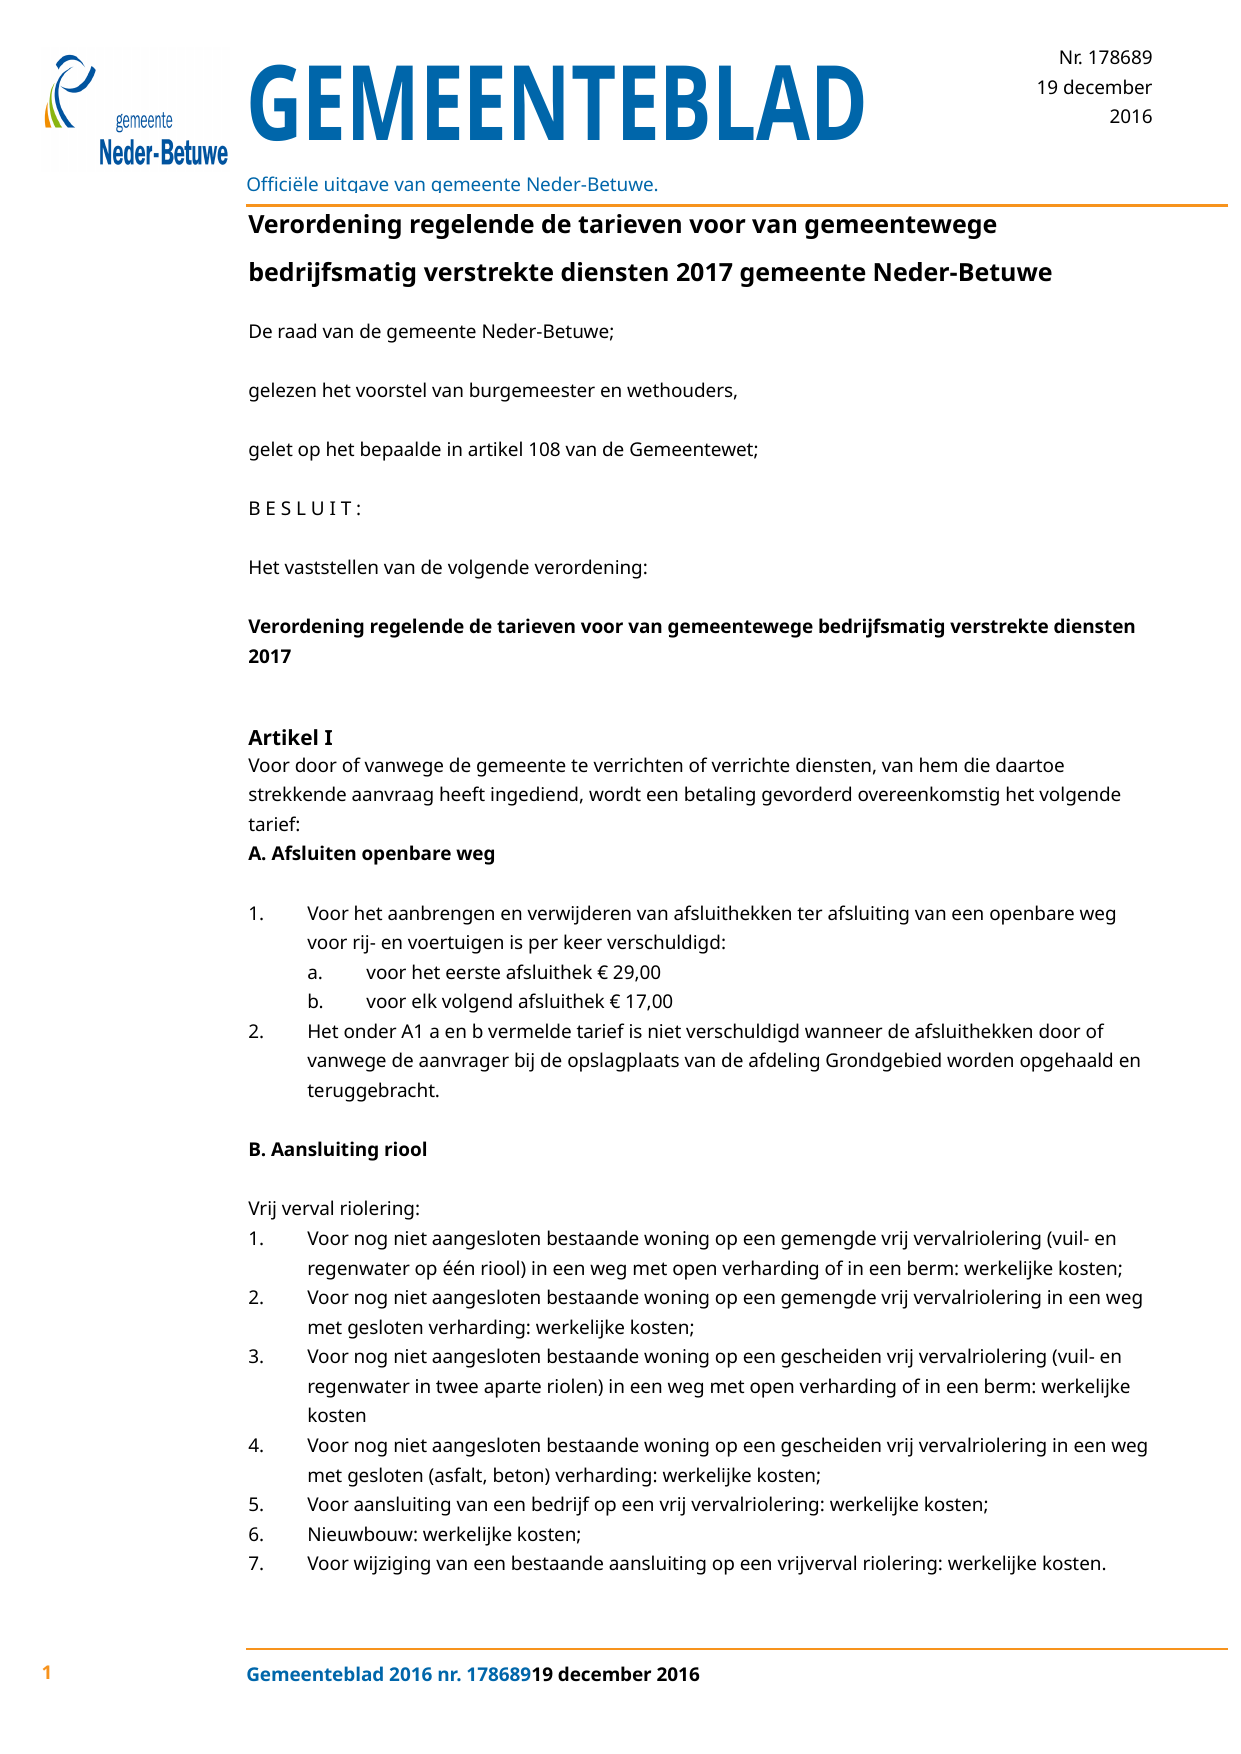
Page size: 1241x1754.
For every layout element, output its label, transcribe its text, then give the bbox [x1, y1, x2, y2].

text B E S L U I T : [248, 495, 1152, 521]
list Voor het aanbrengen en verwijderen van afsluithekken ter afsluiting van een openbare weg voor rij- en voertuigen is per keer verschuldigd: [248, 900, 1152, 955]
list Het onder A1 a en b vermelde tarief is niet verschuldigd wanneer de afsluithekken door of vanwege de aanvrager bij de opslagplaats van de afdeling Grondgebied worden opgehaald en teruggebracht. [248, 1018, 1152, 1103]
text A. Afsluiten openbare weg [248, 841, 1152, 866]
list Nieuwbouw: werkelijke kosten; [248, 1521, 1152, 1547]
text Verordening regelende de tarieven voor van gemeentewege bedrijfsmatig verstrekte diensten 2017 [248, 614, 1152, 669]
list Voor wijziging van een bestaande aansluiting op een vrijverval riolering: werkelijke kosten. [248, 1551, 1152, 1576]
text Artikel I [248, 723, 1152, 752]
list Voor nog niet aangesloten bestaande woning op een gemengde vrij vervalriolering (vuil- en regenwater op één riool) in een weg met open verharding of in een berm: werkelijke kosten; [248, 1225, 1152, 1280]
text gelezen het voorstel van burgemeester en wethouders, [248, 377, 1152, 403]
picture [41, 47, 231, 172]
text Verordening regelende de tarieven voor van gemeentewege bedrijfsmatig verstrekte diensten 2017 gemeente Neder-Betuwe [248, 207, 1152, 288]
text B. Aansluiting riool [248, 1136, 1152, 1162]
list Voor nog niet aangesloten bestaande woning op een gescheiden vrij vervalriolering in een weg met gesloten (asfalt, beton) verharding: werkelijke kosten; [248, 1432, 1152, 1487]
text Het vaststellen van de volgende verordening: [248, 554, 1152, 580]
text Vrij verval riolering: [248, 1196, 1152, 1221]
text Voor door of vanwege de gemeente te verrichten of verrichte diensten, van hem die daartoe strekkende aanvraag heeft ingediend, wordt een betaling gevorderd overeenkomstig het volgende tarief: [248, 752, 1152, 837]
list Voor nog niet aangesloten bestaande woning op een gescheiden vrij vervalriolering (vuil- en regenwater in twee aparte riolen) in een weg met open verharding of in een berm: werkelijke kosten [248, 1343, 1152, 1428]
list Voor aansluiting van een bedrijf op een vrij vervalriolering: werkelijke kosten; [248, 1491, 1152, 1517]
list voor elk volgend afsluithek € 17,00 [307, 988, 1152, 1014]
list voor het eerste afsluithek € 29,00 [307, 959, 1152, 984]
text gelet op het bepaalde in artikel 108 van de Gemeentewet; [248, 436, 1152, 462]
list Voor nog niet aangesloten bestaande woning op een gemengde vrij vervalriolering in een weg met gesloten verharding: werkelijke kosten; [248, 1284, 1152, 1339]
text De raad van de gemeente Neder-Betuwe; [248, 318, 1152, 344]
